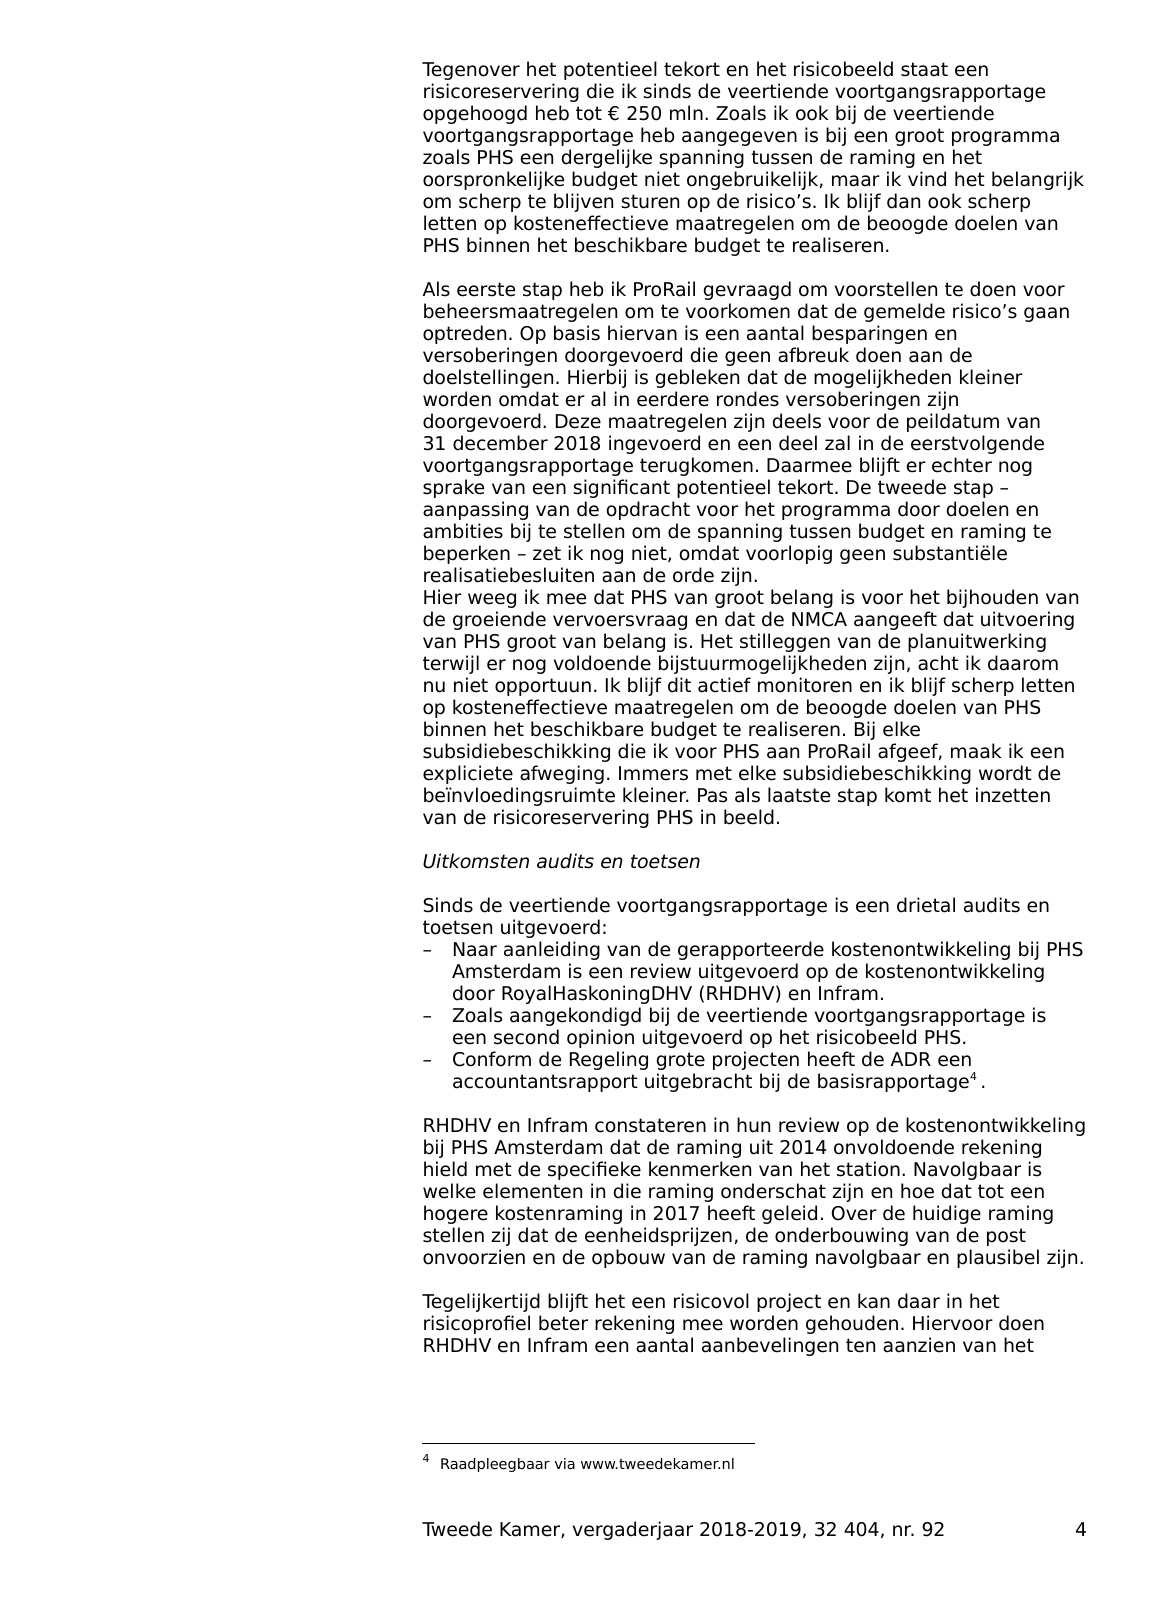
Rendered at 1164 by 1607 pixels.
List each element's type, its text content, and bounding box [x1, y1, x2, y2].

text Raadpleegbaar via www.tweedekamer.nl [422, 1452, 1087, 1474]
text Als eerste stap heb ik ProRail gevraagd om voorstellen te doen voor beheersmaatregelen om te voorkomen dat de gemelde risico’s gaan optreden. Op basis hiervan is een aantal besparingen en versoberingen doorgevoerd die geen afbreuk doen aan de doelstellingen. Hierbij is gebleken dat de mogelijkheden kleiner worden omdat er al in eerdere rondes versoberingen zijn doorgevoerd. Deze maatregelen zijn deels voor de peildatum van 31 december 2018 ingevoerd en een deel zal in de eerstvolgende voortgangsrapportage terugkomen. Daarmee blijft er echter nog sprake van een significant potentieel tekort. De tweede stap – aanpassing van de opdracht voor het programma door doelen en ambities bij te stellen om de spanning tussen budget en raming te beperken – zet ik nog niet, omdat voorlopig geen substantiële realisatiebesluiten aan de orde zijn. [422, 279, 1087, 587]
subtitle Uitkomsten audits en toetsen [422, 851, 1087, 873]
text Tegelijkertijd blijft het een risicovol project en kan daar in het risicoprofiel beter rekening mee worden gehouden. Hiervoor doen RHDHV en Infram een aantal aanbevelingen ten aanzien van het [422, 1291, 1087, 1357]
text Sinds de veertiende voortgangsrapportage is een drietal audits en toetsen uitgevoerd: [422, 895, 1087, 939]
text – Zoals aangekondigd bij de veertiende voortgangsrapportage is een second opinion uitgevoerd op het risicobeeld PHS. [422, 1005, 1087, 1049]
text RHDHV en Infram constateren in hun review op de kostenontwikkeling bij PHS Amsterdam dat de raming uit 2014 onvoldoende rekening hield met de specifieke kenmerken van het station. Navolgbaar is welke elementen in die raming onderschat zijn en hoe dat tot een hogere kostenraming in 2017 heeft geleid. Over de huidige raming stellen zij dat de eenheidsprijzen, de onderbouwing van de post onvoorzien en de opbouw van de raming navolgbaar en plausibel zijn. [422, 1115, 1087, 1269]
text Tegenover het potentieel tekort en het risicobeeld staat een risicoreservering die ik sinds de veertiende voortgangsrapportage opgehoogd heb tot € 250 mln. Zoals ik ook bij de veertiende voortgangsrapportage heb aangegeven is bij een groot programma zoals PHS een dergelijke spanning tussen de raming en het oorspronkelijke budget niet ongebruikelijk, maar ik vind het belangrijk om scherp te blijven sturen op de risico’s. Ik blijf dan ook scherp letten op kosteneffectieve maatregelen om de beoogde doelen van PHS binnen het beschikbare budget te realiseren. [422, 59, 1087, 257]
text – Conform de Regeling grote projecten heeft de ADR een accountantsrapport uitgebracht bij de basisrapportage. [422, 1049, 1087, 1093]
text – Naar aanleiding van de gerapporteerde kostenontwikkeling bij PHS Amsterdam is een review uitgevoerd op de kostenontwikkeling door RoyalHaskoningDHV (RHDHV) en Infram. [422, 939, 1087, 1005]
text Hier weeg ik mee dat PHS van groot belang is voor het bijhouden van de groeiende vervoersvraag en dat de NMCA aangeeft dat uitvoering van PHS groot van belang is. Het stilleggen van de planuitwerking terwijl er nog voldoende bijstuurmogelijkheden zijn, acht ik daarom nu niet opportuun. Ik blijf dit actief monitoren en ik blijf scherp letten op kosteneffectieve maatregelen om de beoogde doelen van PHS binnen het beschikbare budget te realiseren. Bij elke subsidiebeschikking die ik voor PHS aan ProRail afgeef, maak ik een expliciete afweging. Immers met elke subsidiebeschikking wordt de beïnvloedingsruimte kleiner. Pas als laatste stap komt het inzetten van de risicoreservering PHS in beeld. [422, 587, 1087, 828]
